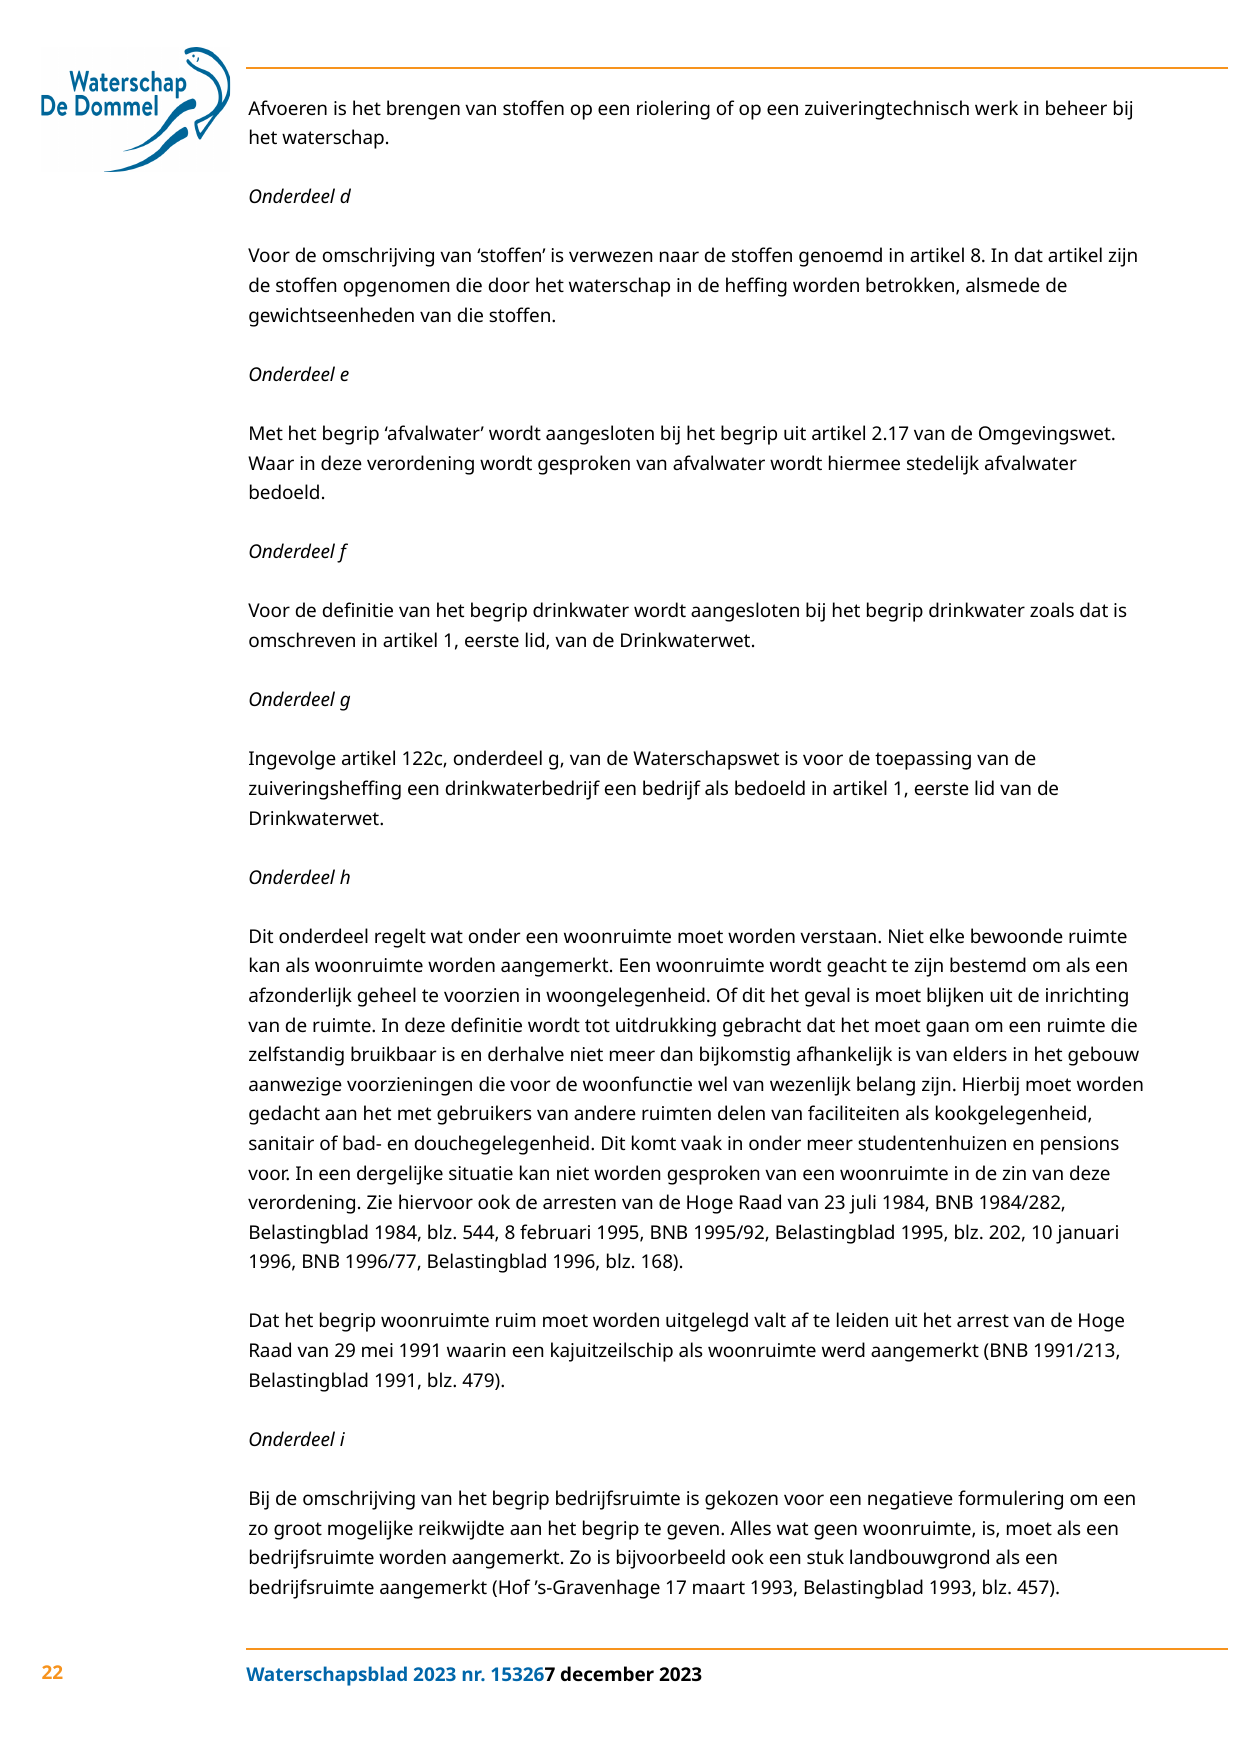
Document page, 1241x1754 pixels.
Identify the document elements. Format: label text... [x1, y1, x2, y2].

text Onderdeel e [248, 361, 1152, 387]
text Voor de definitie van het begrip drinkwater wordt aangesloten bij het begrip drinkwater zoals dat is omschreven in artikel 1, eerste lid, van de Drinkwaterwet. [248, 598, 1152, 653]
text Ingevolge artikel 122c, onderdeel g, van de Waterschapswet is voor de toepassing van de zuiveringsheffing een drinkwaterbedrijf een bedrijf als bedoeld in artikel 1, eerste lid van de Drinkwaterwet. [248, 746, 1152, 831]
text Onderdeel d [248, 183, 1152, 209]
text Onderdeel h [248, 864, 1152, 890]
text Voor de omschrijving van ‘stoffen’ is verwezen naar de stoffen genoemd in artikel 8. In dat artikel zijn de stoffen opgenomen die door het waterschap in de heffing worden betrokken, alsmede de gewichtseenheden van die stoffen. [248, 243, 1152, 328]
text Onderdeel f [248, 538, 1152, 564]
text Dit onderdeel regelt wat onder een woonruimte moet worden verstaan. Niet elke bewoonde ruimte kan als woonruimte worden aangemerkt. Een woonruimte wordt geacht te zijn bestemd om als een afzonderlijk geheel te voorzien in woongelegenheid. Of dit het geval is moet blijken uit de inrichting van de ruimte. In deze definitie wordt tot uitdrukking gebracht dat het moet gaan om een ruimte die zelfstandig bruikbaar is en derhalve niet meer dan bijkomstig afhankelijk is van elders in het gebouw aanwezige voorzieningen die voor de woonfunctie wel van wezenlijk belang zijn. Hierbij moet worden gedacht aan het met gebruikers van andere ruimten delen van faciliteiten als kookgelegenheid, sanitair of bad- en douchegelegenheid. Dit komt vaak in onder meer studentenhuizen en pensions voor. In een dergelijke situatie kan niet worden gesproken van een woonruimte in de zin van deze verordening. Zie hiervoor ook de arresten van de Hoge Raad van 23 juli 1984, BNB 1984/282, Belastingblad 1984, blz. 544, 8 februari 1995, BNB 1995/92, Belastingblad 1995, blz. 202, 10 januari 1996, BNB 1996/77, Belastingblad 1996, blz. 168). [248, 923, 1152, 1274]
text Met het begrip ‘afvalwater’ wordt aangesloten bij het begrip uit artikel 2.17 van de Omgevingswet. Waar in deze verordening wordt gesproken van afvalwater wordt hiermee stedelijk afvalwater bedoeld. [248, 420, 1152, 505]
picture [198, 118, 210, 131]
text Onderdeel g [248, 686, 1152, 712]
text Bij de omschrijving van het begrip bedrijfsruimte is gekozen voor een negatieve formulering om een zo groot mogelijke reikwijdte aan het begrip te geven. Alles wat geen woonruimte, is, moet als een bedrijfsruimte worden aangemerkt. Zo is bijvoorbeeld ook een stuk landbouwgrond als een bedrijfsruimte aangemerkt (Hof ’s-Gravenhage 17 maart 1993, Belastingblad 1993, blz. 457). [248, 1485, 1152, 1600]
text Onderdeel i [248, 1426, 1152, 1452]
picture [41, 47, 231, 172]
picture [45, 99, 51, 111]
text Dat het begrip woonruimte ruim moet worden uitgelegd valt af te leiden uit het arrest van de Hoge Raad van 29 mei 1991 waarin een kajuitzeilschip als woonruimte werd aangemerkt (BNB 1991/213, Belastingblad 1991, blz. 479). [248, 1308, 1152, 1393]
text Afvoeren is het brengen van stoffen op een riolering of op een zuiveringtechnisch werk in beheer bij het waterschap. [248, 95, 1152, 150]
picture [204, 47, 231, 76]
